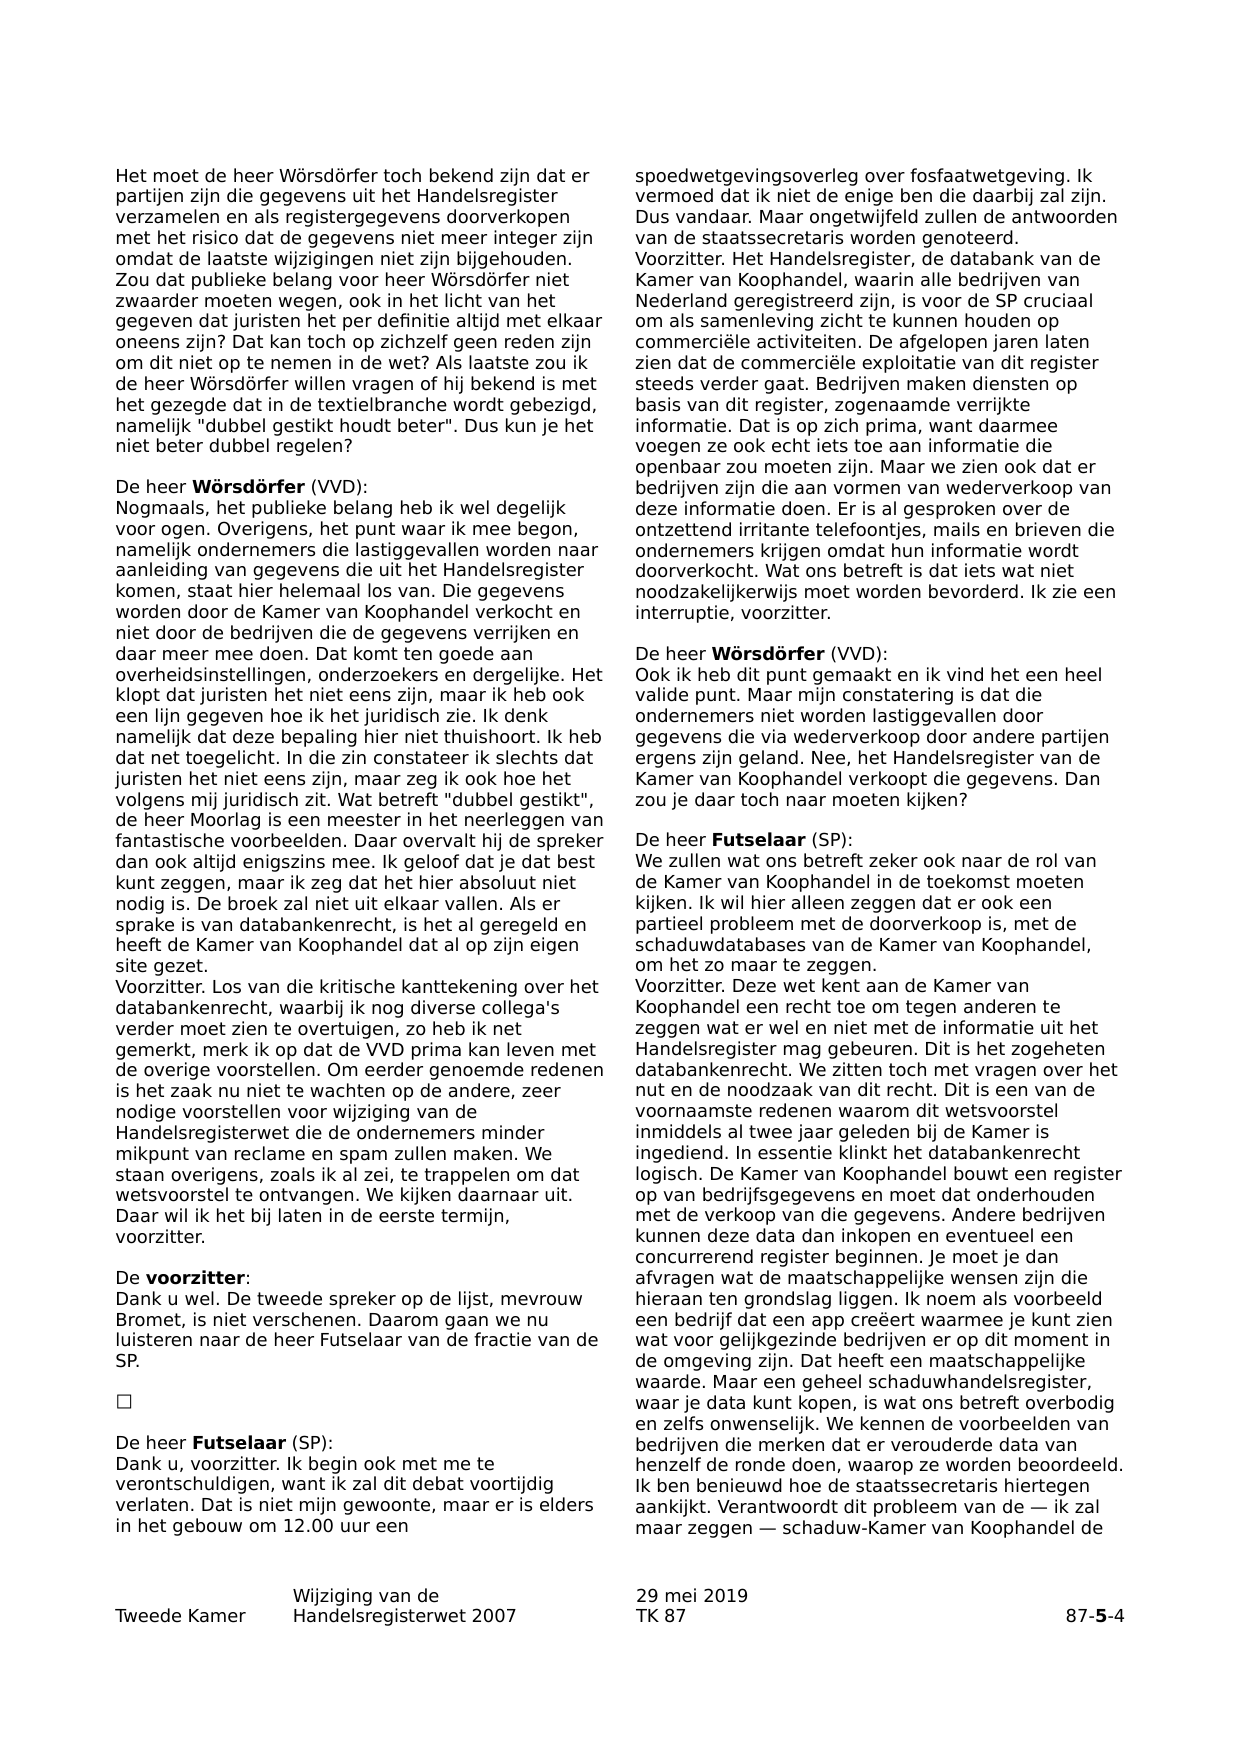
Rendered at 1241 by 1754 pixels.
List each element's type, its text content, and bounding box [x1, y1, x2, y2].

text Dank u, voorzitter. Ik begin ook met me te verontschuldigen, want ik zal dit debat voortijdig verlaten. Dat is niet mijn gewoonte, maar er is elders in het gebouw om 12.00 uur een [115, 1453, 605, 1537]
text spoedwetgevingsoverleg over fosfaatwetgeving. Ik vermoed dat ik niet de enige ben die daarbij zal zijn. Dus vandaar. Maar ongetwijfeld zullen de antwoorden van de staatssecretaris worden genoteerd. [635, 165, 1125, 249]
text De heer Wörsdörfer (VVD): [115, 477, 605, 498]
text Het moet de heer Wörsdörfer toch bekend zijn dat er partijen zijn die gegevens uit het Handelsregister verzamelen en als registergegevens doorverkopen met het risico dat de gegevens niet meer integer zijn omdat de laatste wijzigingen niet zijn bijgehouden. Zou dat publieke belang voor heer Wörsdörfer niet zwaarder moeten wegen, ook in het licht van het gegeven dat juristen het per definitie altijd met elkaar oneens zijn? Dat kan toch op zichzelf geen reden zijn om dit niet op te nemen in de wet? Als laatste zou ik de heer Wörsdörfer willen vragen of hij bekend is met het gezegde dat in de textielbranche wordt gebezigd, namelijk "dubbel gestikt houdt beter". Dus kun je het niet beter dubbel regelen? [115, 165, 605, 457]
text Ook ik heb dit punt gemaakt en ik vind het een heel valide punt. Maar mijn constatering is dat die ondernemers niet worden lastiggevallen door gegevens die via wederverkoop door andere partijen ergens zijn geland. Nee, het Handelsregister van de Kamer van Koophandel verkoopt die gegevens. Dan zou je daar toch naar moeten kijken? [635, 664, 1125, 810]
text Daar wil ik het bij laten in de eerste termijn, voorzitter. [115, 1206, 605, 1248]
text Voorzitter. Deze wet kent aan de Kamer van Koophandel een recht toe om tegen anderen te zeggen wat er wel en niet met de informatie uit het Handelsregister mag gebeuren. Dit is het zogeheten databankenrecht. We zitten toch met vragen over het nut en de noodzaak van dit recht. Dit is een van de voornaamste redenen waarom dit wetsvoorstel inmiddels al twee jaar geleden bij de Kamer is ingediend. In essentie klinkt het databankenrecht logisch. De Kamer van Koophandel bouwt een register op van bedrijfsgegevens en moet dat onderhouden met de verkoop van die gegevens. Andere bedrijven kunnen deze data dan inkopen en eventueel een concurrerend register beginnen. Je moet je dan afvragen wat de maatschappelijke wensen zijn die hieraan ten grondslag liggen. Ik noem als voorbeeld een bedrijf dat een app creëert waarmee je kunt zien wat voor gelijkgezinde bedrijven er op dit moment in de omgeving zijn. Dat heeft een maatschappelijke waarde. Maar een geheel schaduwhandelsregister, waar je data kunt kopen, is wat ons betreft overbodig en zelfs onwenselijk. We kennen de voorbeelden van bedrijven die merken dat er verouderde data van henzelf de ronde doen, waarop ze worden beoordeeld. Ik ben benieuwd hoe de staatssecretaris hiertegen aankijkt. Verantwoordt dit probleem van de — ik zal maar zeggen — schaduw-Kamer van Koophandel de [635, 976, 1125, 1538]
text We zullen wat ons betreft zeker ook naar de rol van de Kamer van Koophandel in de toekomst moeten kijken. Ik wil hier alleen zeggen dat er ook een partieel probleem met de doorverkoop is, met de schaduwdatabases van de Kamer van Koophandel, om het zo maar te zeggen. [635, 851, 1125, 976]
text ⬜ [115, 1392, 605, 1412]
text Voorzitter. Los van die kritische kanttekening over het databankenrecht, waarbij ik nog diverse collega's verder moet zien te overtuigen, zo heb ik net gemerkt, merk ik op dat de VVD prima kan leven met de overige voorstellen. Om eerder genoemde redenen is het zaak nu niet te wachten op de andere, zeer nodige voorstellen voor wijziging van de Handelsregisterwet die de ondernemers minder mikpunt van reclame en spam zullen maken. We staan overigens, zoals ik al zei, te trappelen om dat wetsvoorstel te ontvangen. We kijken daarnaar uit. [115, 977, 605, 1206]
text De heer Futselaar (SP): [635, 830, 1125, 851]
text Dank u wel. De tweede spreker op de lijst, mevrouw Bromet, is niet verschenen. Daarom gaan we nu luisteren naar de heer Futselaar van de fractie van de SP. [115, 1288, 605, 1372]
text De heer Wörsdörfer (VVD): [635, 644, 1125, 664]
text Voorzitter. Het Handelsregister, de databank van de Kamer van Koophandel, waarin alle bedrijven van Nederland geregistreerd zijn, is voor de SP cruciaal om als samenleving zicht te kunnen houden op commerciële activiteiten. De afgelopen jaren laten zien dat de commerciële exploitatie van dit register steeds verder gaat. Bedrijven maken diensten op basis van dit register, zogenaamde verrijkte informatie. Dat is op zich prima, want daarmee voegen ze ook echt iets toe aan informatie die openbaar zou moeten zijn. Maar we zien ook dat er bedrijven zijn die aan vormen van wederverkoop van deze informatie doen. Er is al gesproken over de ontzettend irritante telefoontjes, mails en brieven die ondernemers krijgen omdat hun informatie wordt doorverkocht. Wat ons betreft is dat iets wat niet noodzakelijkerwijs moet worden bevorderd. Ik zie een interruptie, voorzitter. [635, 249, 1125, 624]
text Nogmaals, het publieke belang heb ik wel degelijk voor ogen. Overigens, het punt waar ik mee begon, namelijk ondernemers die lastiggevallen worden naar aanleiding van gegevens die uit het Handelsregister komen, staat hier helemaal los van. Die gegevens worden door de Kamer van Koophandel verkocht en niet door de bedrijven die de gegevens verrijken en daar meer mee doen. Dat komt ten goede aan overheidsinstellingen, onderzoekers en dergelijke. Het klopt dat juristen het niet eens zijn, maar ik heb ook een lijn gegeven hoe ik het juridisch zie. Ik denk namelijk dat deze bepaling hier niet thuishoort. Ik heb dat net toegelicht. In die zin constateer ik slechts dat juristen het niet eens zijn, maar zeg ik ook hoe het volgens mij juridisch zit. Wat betreft "dubbel gestikt", de heer Moorlag is een meester in het neerleggen van fantastische voorbeelden. Daar overvalt hij de spreker dan ook altijd enigszins mee. Ik geloof dat je dat best kunt zeggen, maar ik zeg dat het hier absoluut niet nodig is. De broek zal niet uit elkaar vallen. Als er sprake is van databankenrecht, is het al geregeld en heeft de Kamer van Koophandel dat al op zijn eigen site gezet. [115, 498, 605, 977]
text De voorzitter: [115, 1268, 605, 1288]
text De heer Futselaar (SP): [115, 1432, 605, 1453]
